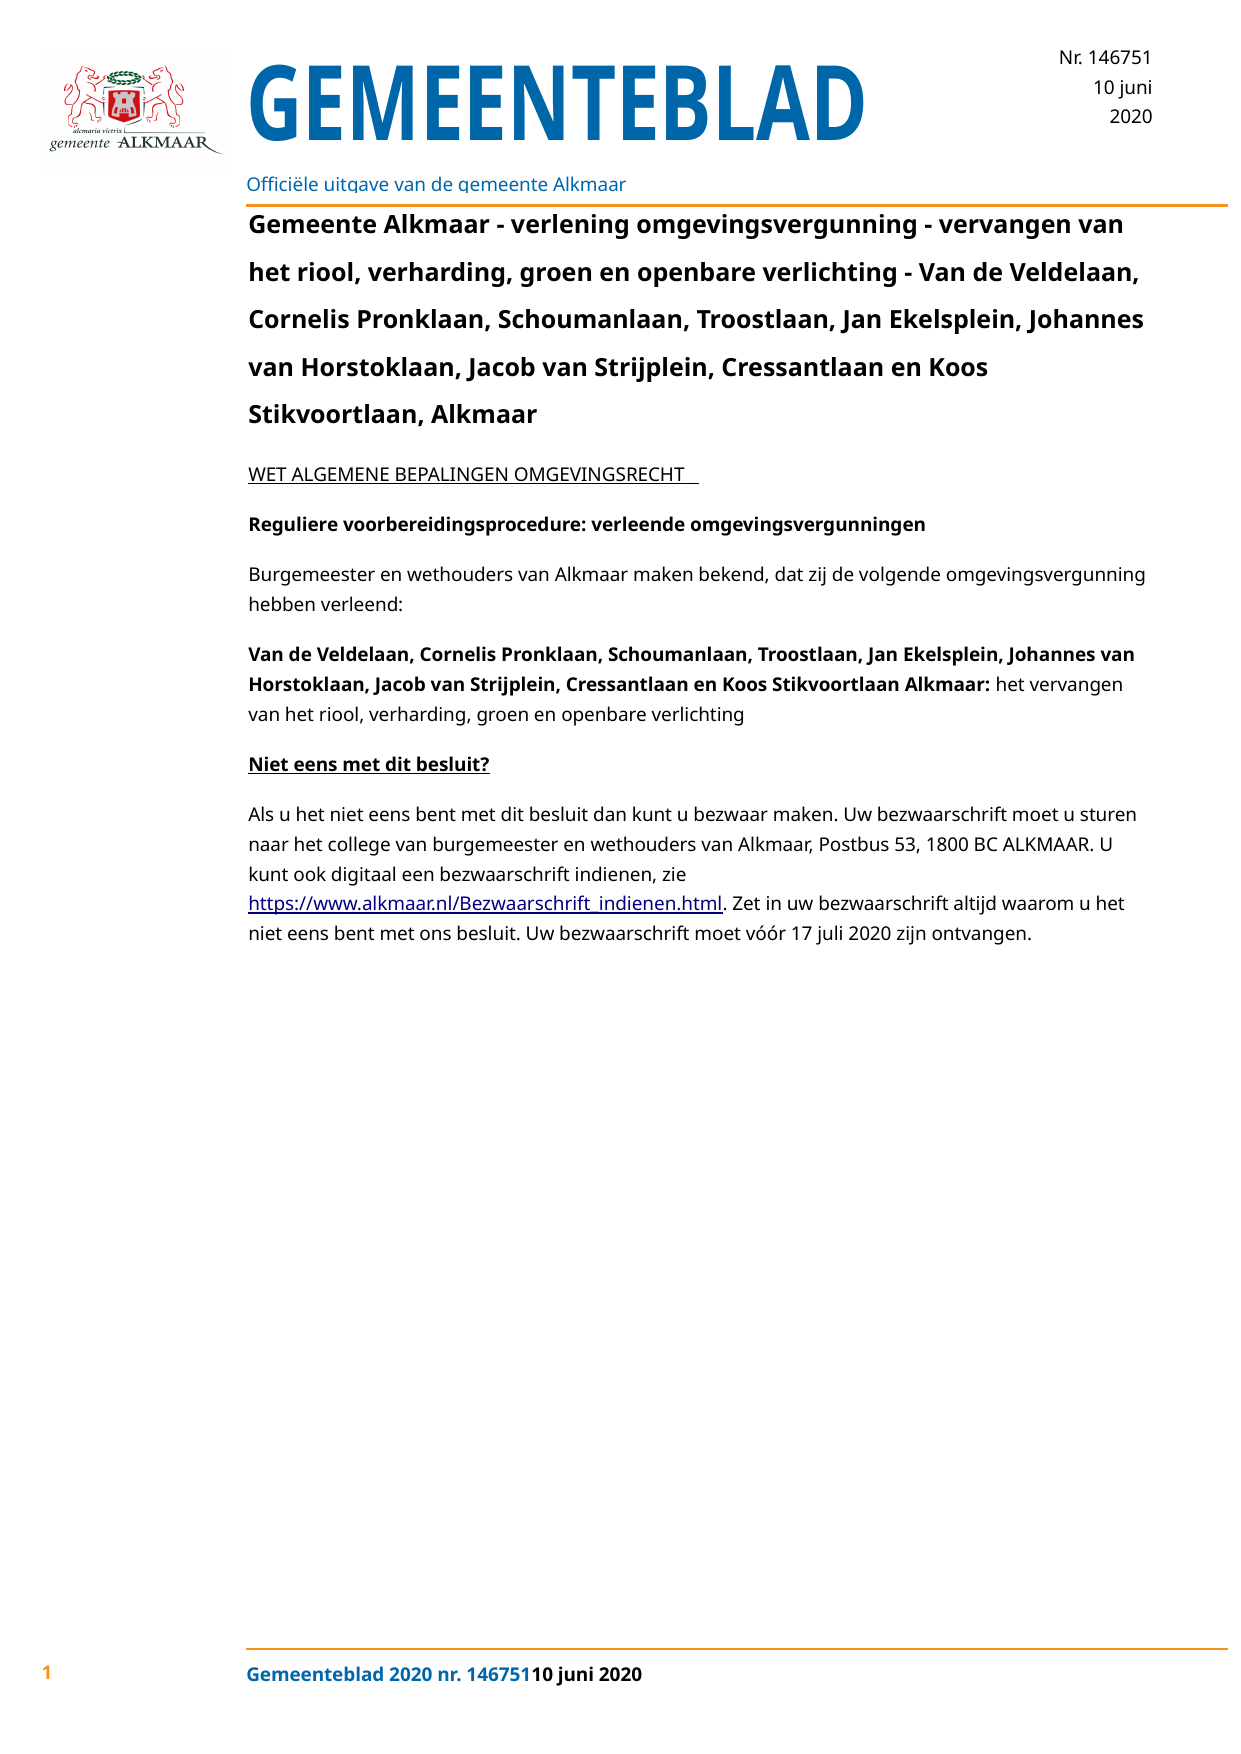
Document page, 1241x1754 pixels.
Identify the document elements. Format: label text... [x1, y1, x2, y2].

text Reguliere voorbereidingsprocedure: verleende omgevingsvergunningen [248, 511, 1152, 537]
text WET ALGEMENE BEPALINGEN OMGEVINGSRECHT [248, 461, 1152, 486]
picture [41, 47, 231, 172]
text Van de Veldelaan, Cornelis Pronklaan, Schoumanlaan, Troostlaan, Jan Ekelsplein, Johannes van Horstoklaan, Jacob van Strijplein, Cressantlaan en Koos Stikvoortlaan Alkmaar: het vervangen van het riool, verharding, groen en openbare verlichting [248, 642, 1152, 726]
text Als u het niet eens bent met dit besluit dan kunt u bezwaar maken. Uw bezwaarschrift moet u sturen naar het college van burgemeester en wethouders van Alkmaar, Postbus 53, 1800 BC ALKMAAR. U kunt ook digitaal een bezwaarschrift indienen, zie https://www.alkmaar.nl/Bezwaarschrift_indienen.html. Zet in uw bezwaarschrift altijd waarom u het niet eens bent met ons besluit. Uw bezwaarschrift moet vóór 17 juli 2020 zijn ontvangen. [248, 802, 1152, 946]
text Gemeente Alkmaar - verlening omgevingsvergunning - vervangen van het riool, verharding, groen en openbare verlichting - Van de Veldelaan, Cornelis Pronklaan, Schoumanlaan, Troostlaan, Jan Ekelsplein, Johannes van Horstoklaan, Jacob van Strijplein, Cressantlaan en Koos Stikvoortlaan, Alkmaar [248, 207, 1152, 431]
text Niet eens met dit besluit? [248, 751, 1152, 777]
text Burgemeester en wethouders van Alkmaar maken bekend, dat zij de volgende omgevingsvergunning hebben verleend: [248, 562, 1152, 617]
